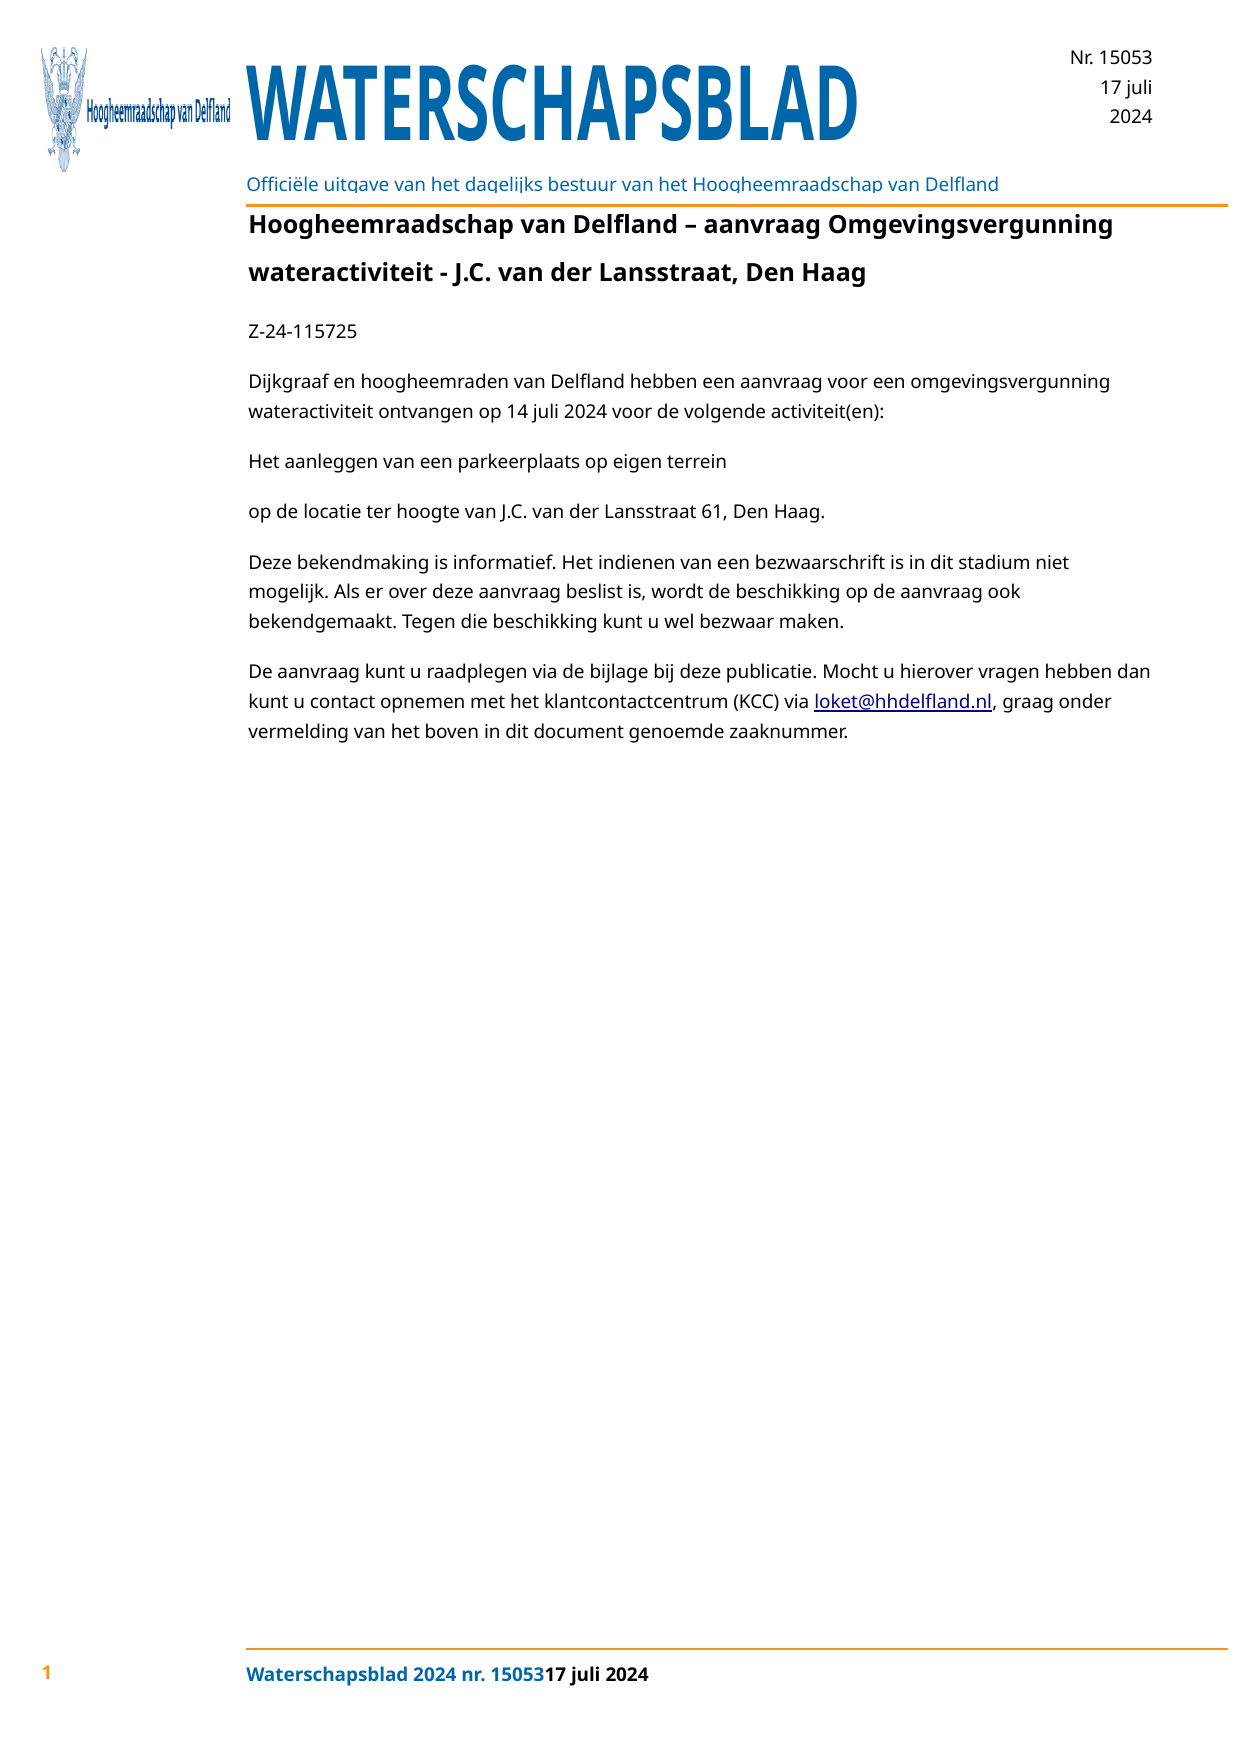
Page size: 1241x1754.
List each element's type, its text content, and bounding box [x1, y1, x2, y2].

text Deze bekendmaking is informatief. Het indienen van een bezwaarschrift is in dit stadium niet mogelijk. Als er over deze aanvraag beslist is, wordt de beschikking op de aanvraag ook bekendgemaakt. Tegen die beschikking kunt u wel bezwaar maken. [248, 549, 1152, 634]
text Z-24-115725 [248, 318, 1152, 344]
text op de locatie ter hoogte van J.C. van der Lansstraat 61, Den Haag. [248, 499, 1152, 524]
text Het aanleggen van een parkeerplaats op eigen terrein [248, 448, 1152, 474]
text Dijkgraaf en hoogheemraden van Delfland hebben een aanvraag voor een omgevingsvergunning wateractiviteit ontvangen op 14 juli 2024 voor de volgende activiteit(en): [248, 368, 1152, 424]
picture [41, 47, 231, 172]
text Hoogheemraadschap van Delfland – aanvraag Omgevingsvergunning wateractiviteit - J.C. van der Lansstraat, Den Haag [248, 207, 1152, 288]
text De aanvraag kunt u raadplegen via de bijlage bij deze publicatie. Mocht u hierover vragen hebben dan kunt u contact opnemen met het klantcontactcentrum (KCC) via loket@hhdelfland.nl, graag onder vermelding van het boven in dit document genoemde zaaknummer. [248, 659, 1152, 744]
